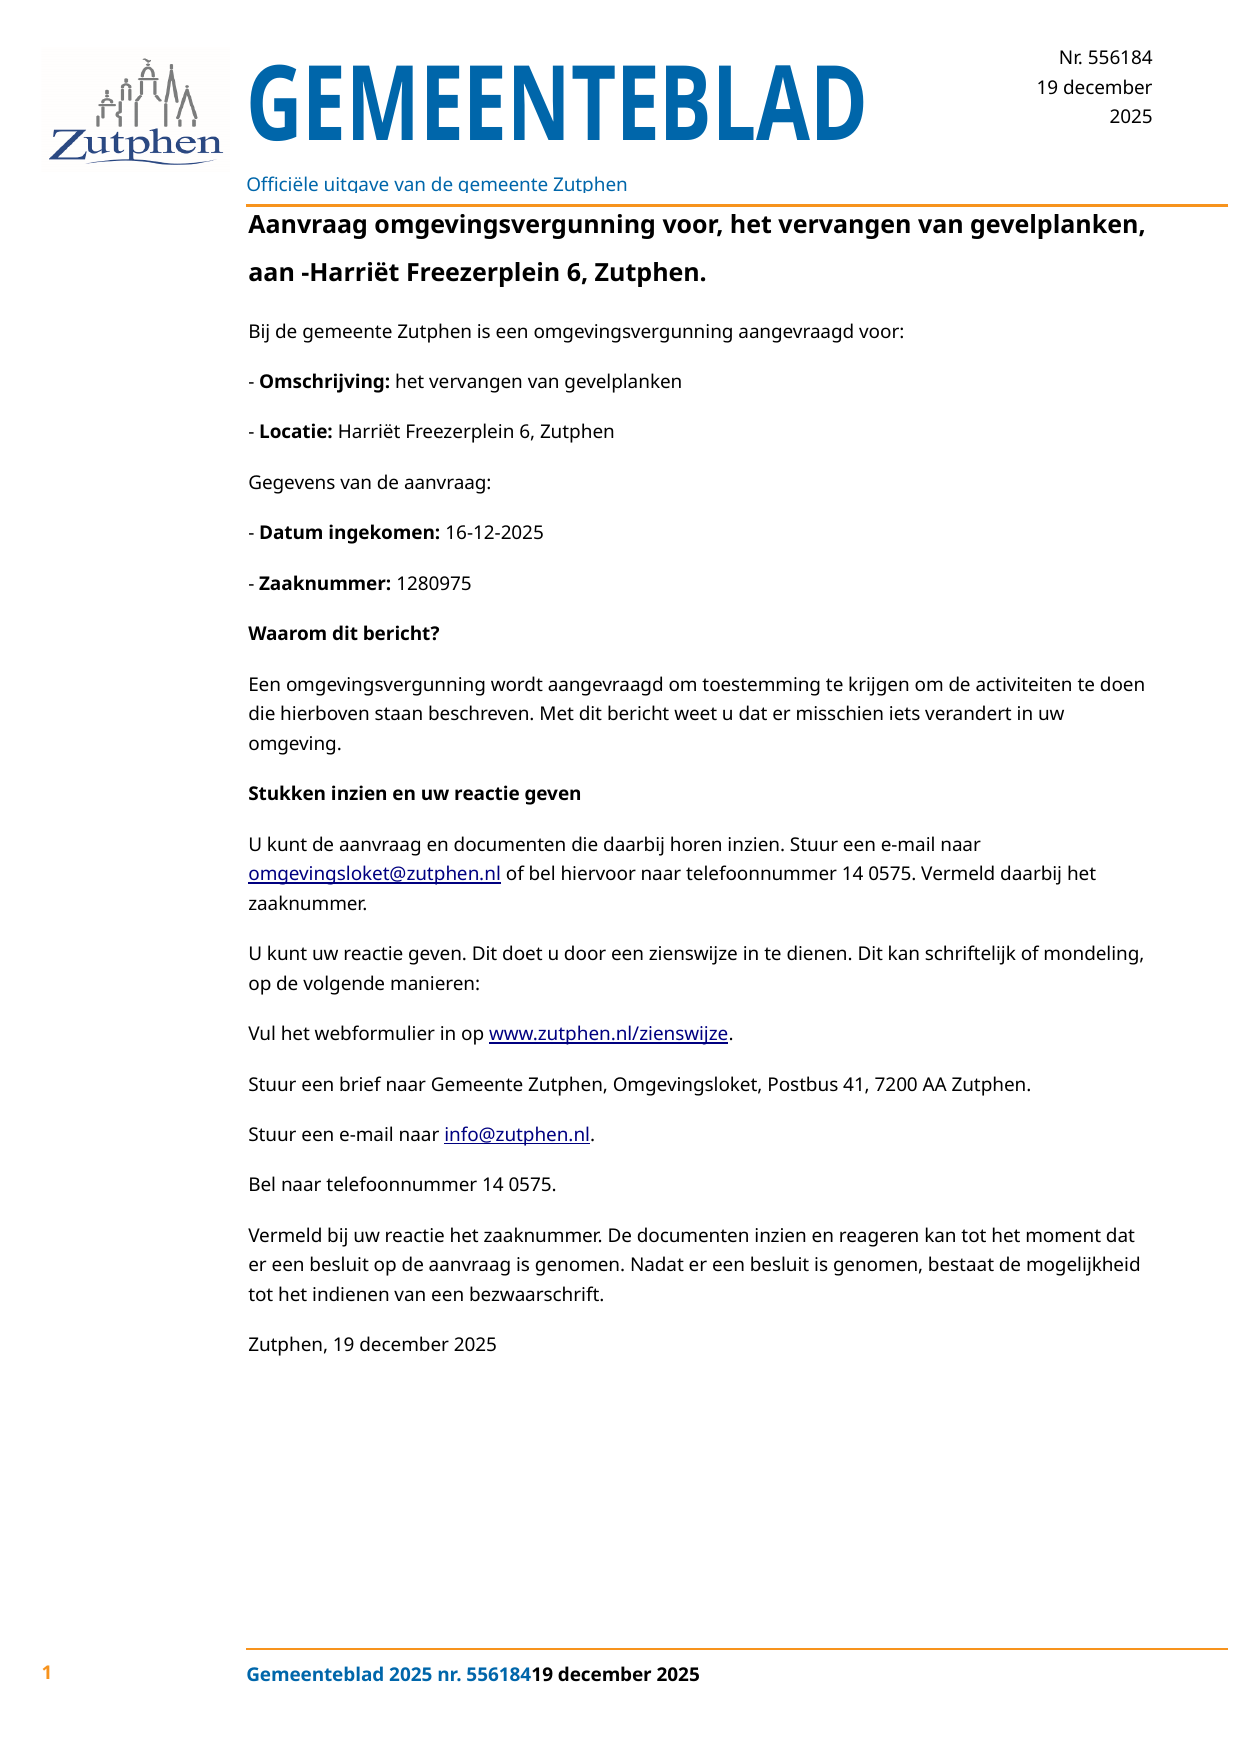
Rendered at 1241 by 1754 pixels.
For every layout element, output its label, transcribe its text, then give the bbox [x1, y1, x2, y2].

text Stuur een brief naar Gemeente Zutphen, Omgevingsloket, Postbus 41, 7200 AA Zutphen. [248, 1071, 1152, 1097]
text - Datum ingekomen: 16-12-2025 [248, 519, 1152, 545]
text - Zaaknummer: 1280975 [248, 570, 1152, 596]
text Stuur een e-mail naar info@zutphen.nl. [248, 1121, 1152, 1147]
text Bij de gemeente Zutphen is een omgevingsvergunning aangevraagd voor: [248, 318, 1152, 344]
text Stukken inzien en uw reactie geven [248, 780, 1152, 806]
text Bel naar telefoonnummer 14 0575. [248, 1172, 1152, 1197]
text Een omgevingsvergunning wordt aangevraagd om toestemming te krijgen om de activiteiten te doen die hierboven staan beschreven. Met dit bericht weet u dat er misschien iets verandert in uw omgeving. [248, 671, 1152, 756]
text Waarom dit bericht? [248, 620, 1152, 646]
text Zutphen, 19 december 2025 [248, 1332, 1152, 1357]
text U kunt de aanvraag en documenten die daarbij horen inzien. Stuur een e-mail naar omgevingsloket@zutphen.nl of bel hiervoor naar telefoonnummer 14 0575. Vermeld daarbij het zaaknummer. [248, 831, 1152, 916]
picture [41, 47, 231, 172]
text Vul het webformulier in op www.zutphen.nl/zienswijze. [248, 1020, 1152, 1046]
text U kunt uw reactie geven. Dit doet u door een zienswijze in te dienen. Dit kan schriftelijk of mondeling, op de volgende manieren: [248, 940, 1152, 996]
text - Omschrijving: het vervangen van gevelplanken [248, 368, 1152, 394]
text - Locatie: Harriët Freezerplein 6, Zutphen [248, 419, 1152, 444]
text Aanvraag omgevingsvergunning voor, het vervangen van gevelplanken, aan -Harriët Freezerplein 6, Zutphen. [248, 207, 1152, 288]
text Vermeld bij uw reactie het zaaknummer. De documenten inzien en reageren kan tot het moment dat er een besluit op de aanvraag is genomen. Nadat er een besluit is genomen, bestaat de mogelijkheid tot het indienen van een bezwaarschrift. [248, 1222, 1152, 1307]
text Gegevens van de aanvraag: [248, 469, 1152, 495]
